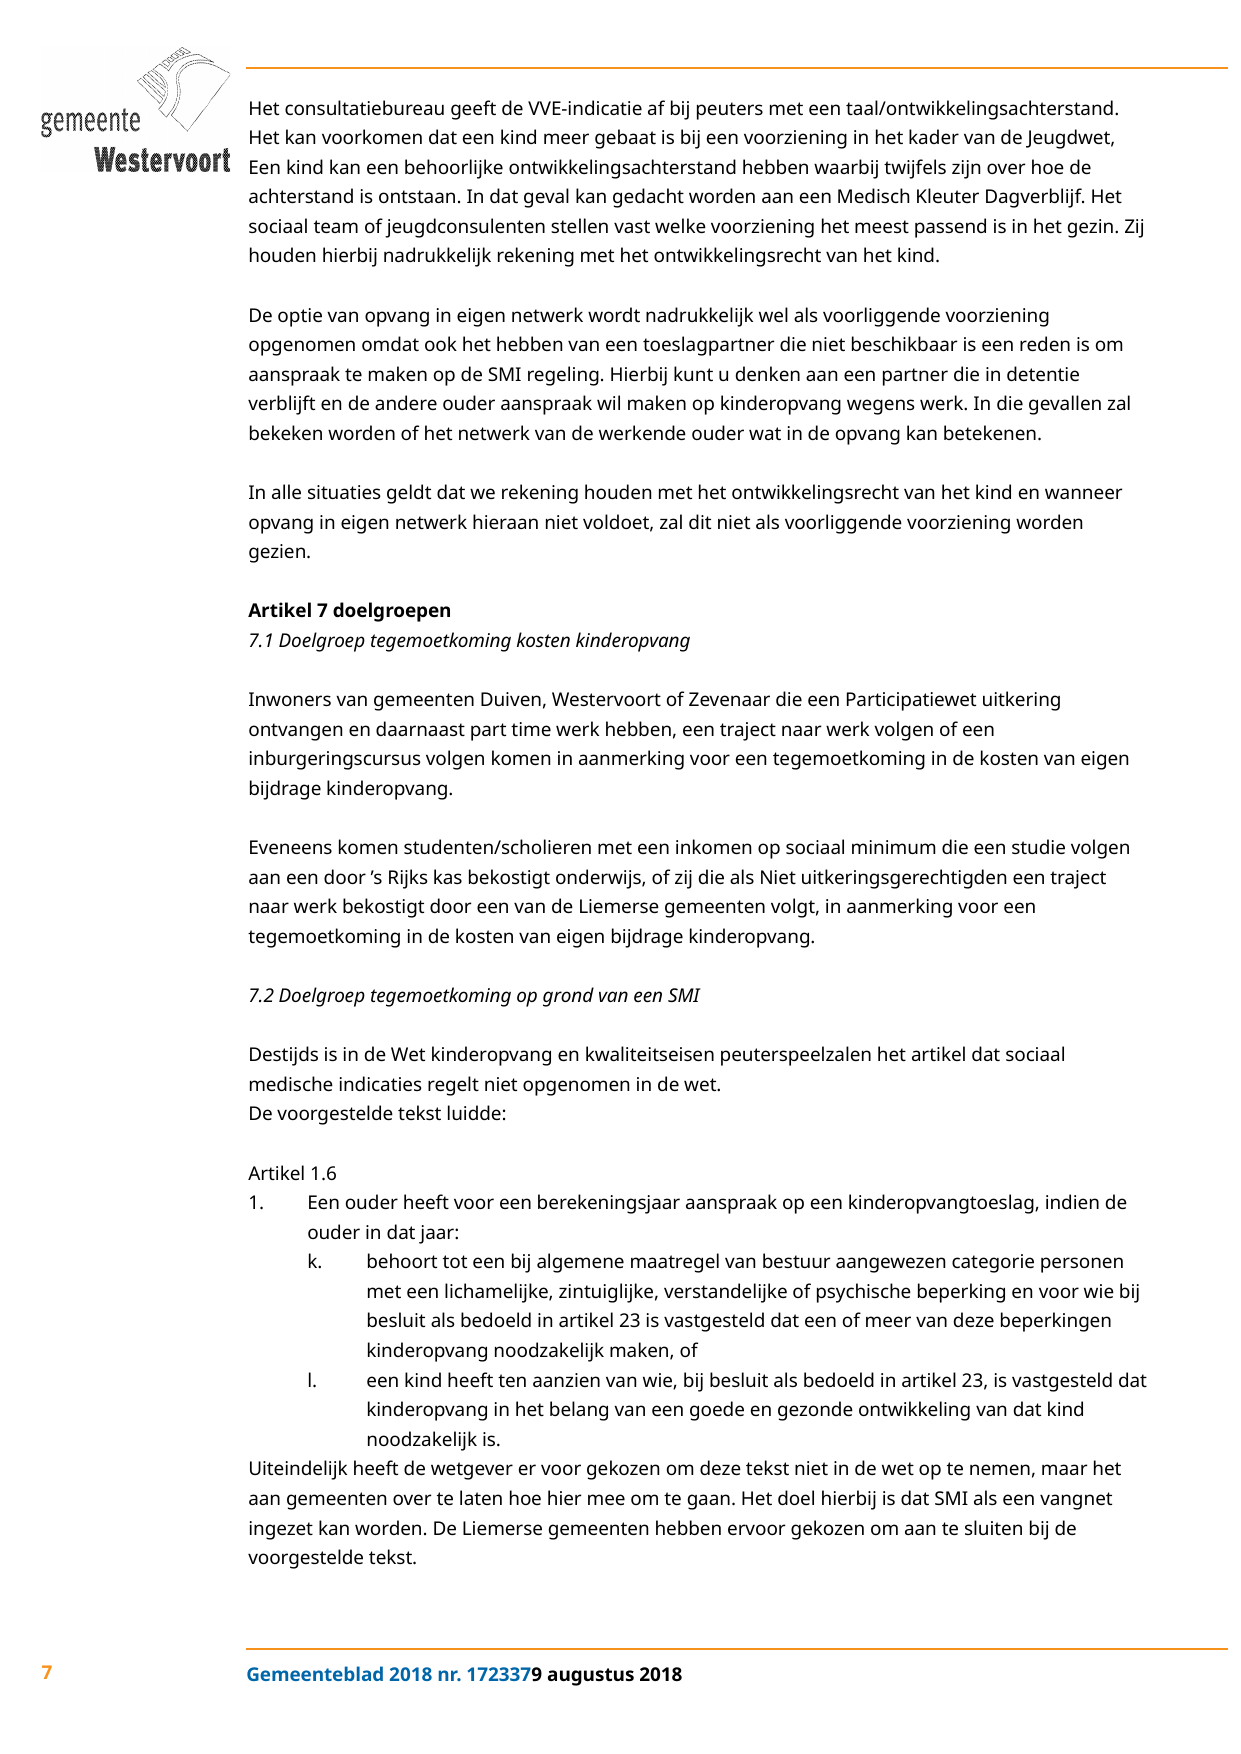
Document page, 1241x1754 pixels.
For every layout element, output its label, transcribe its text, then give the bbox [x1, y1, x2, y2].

picture [41, 47, 231, 172]
list Een ouder heeft voor een berekeningsjaar aanspraak op een kinderopvangtoeslag, indien de ouder in dat jaar: [248, 1189, 1152, 1245]
text Eveneens komen studenten/scholieren met een inkomen op sociaal minimum die een studie volgen aan een door ’s Rijks kas bekostigt onderwijs, of zij die als Niet uitkeringsgerechtigden een traject naar werk bekostigt door een van de Liemerse gemeenten volgt, in aanmerking voor een tegemoetkoming in de kosten van eigen bijdrage kinderopvang. [248, 834, 1152, 949]
text Artikel 1.6 [248, 1160, 1152, 1186]
text Inwoners van gemeenten Duiven, Westervoort of Zevenaar die een Participatiewet uitkering ontvangen en daarnaast part time werk hebben, een traject naar werk volgen of een inburgeringscursus volgen komen in aanmerking voor een tegemoetkoming in de kosten van eigen bijdrage kinderopvang. [248, 686, 1152, 801]
text Het kan voorkomen dat een kind meer gebaat is bij een voorziening in het kader van de Jeugdwet, Een kind kan een behoorlijke ontwikkelingsachterstand hebben waarbij twijfels zijn over hoe de achterstand is ontstaan. In dat geval kan gedacht worden aan een Medisch Kleuter Dagverblijf. Het sociaal team of jeugdconsulenten stellen vast welke voorziening het meest passend is in het gezin. Zij houden hierbij nadrukkelijk rekening met het ontwikkelingsrecht van het kind. [248, 124, 1152, 268]
text Uiteindelijk heeft de wetgever er voor gekozen om deze tekst niet in de wet op te nemen, maar het aan gemeenten over te laten hoe hier mee om te gaan. Het doel hierbij is dat SMI als een vangnet ingezet kan worden. De Liemerse gemeenten hebben ervoor gekozen om aan te sluiten bij de voorgestelde tekst. [248, 1456, 1152, 1570]
list een kind heeft ten aanzien van wie, bij besluit als bedoeld in artikel 23, is vastgesteld dat kinderopvang in het belang van een goede en gezonde ontwikkeling van dat kind noodzakelijk is. [307, 1367, 1152, 1452]
text Het consultatiebureau geeft de VVE-indicatie af bij peuters met een taal/ontwikkelingsachterstand. [248, 95, 1152, 121]
text Artikel 7 doelgroepen [248, 598, 1152, 623]
text De voorgestelde tekst luidde: [248, 1101, 1152, 1126]
text In alle situaties geldt dat we rekening houden met het ontwikkelingsrecht van het kind en wanneer opvang in eigen netwerk hieraan niet voldoet, zal dit niet als voorliggende voorziening worden gezien. [248, 479, 1152, 564]
list behoort tot een bij algemene maatregel van bestuur aangewezen categorie personen met een lichamelijke, zintuiglijke, verstandelijke of psychische beperking en voor wie bij besluit als bedoeld in artikel 23 is vastgesteld dat een of meer van deze beperkingen kinderopvang noodzakelijk maken, of [307, 1248, 1152, 1363]
text De optie van opvang in eigen netwerk wordt nadrukkelijk wel als voorliggende voorziening opgenomen omdat ook het hebben van een toeslagpartner die niet beschikbaar is een reden is om aanspraak te maken op de SMI regeling. Hierbij kunt u denken aan een partner die in detentie verblijft en de andere ouder aanspraak wil maken op kinderopvang wegens werk. In die gevallen zal bekeken worden of het netwerk van de werkende ouder wat in de opvang kan betekenen. [248, 302, 1152, 446]
text Destijds is in de Wet kinderopvang en kwaliteitseisen peuterspeelzalen het artikel dat sociaal medische indicaties regelt niet opgenomen in de wet. [248, 1041, 1152, 1097]
text 7.1 Doelgroep tegemoetkoming kosten kinderopvang [248, 627, 1152, 653]
text 7.2 Doelgroep tegemoetkoming op grond van een SMI [248, 982, 1152, 1008]
